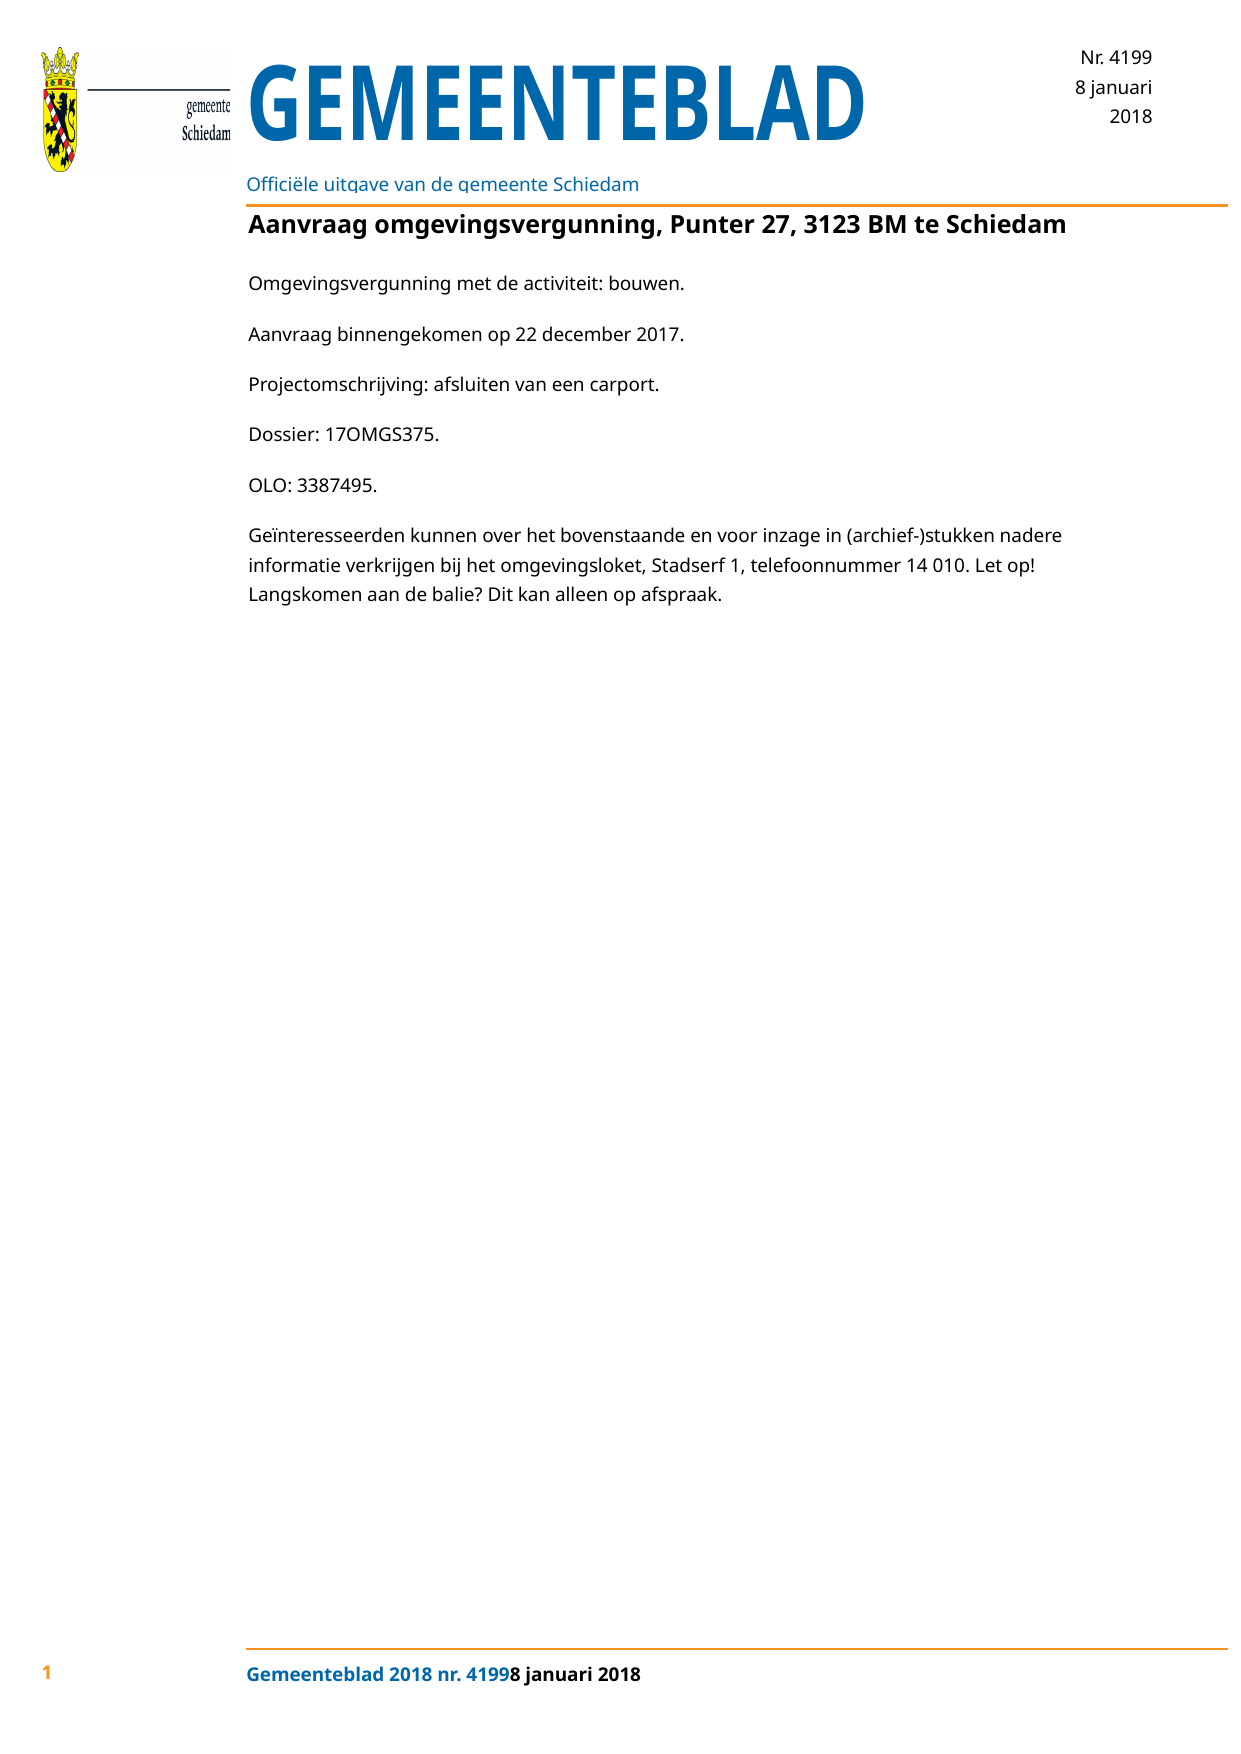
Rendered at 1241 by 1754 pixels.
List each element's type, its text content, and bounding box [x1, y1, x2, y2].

text Omgevingsvergunning met de activiteit: bouwen. [248, 270, 1152, 296]
text OLO: 3387495. [248, 472, 1152, 498]
text Aanvraag omgevingsvergunning, Punter 27, 3123 BM te Schiedam [248, 207, 1152, 241]
picture [41, 47, 231, 172]
text Geïnteresseerden kunnen over het bovenstaande en voor inzage in (archief-)stukken nadere informatie verkrijgen bij het omgevingsloket, Stadserf 1, telefoonnummer 14 010. Let op! Langskomen aan de balie? Dit kan alleen op afspraak. [248, 522, 1152, 607]
text Aanvraag binnengekomen op 22 december 2017. [248, 321, 1152, 346]
text Dossier: 17OMGS375. [248, 422, 1152, 447]
text Projectomschrijving: afsluiten van een carport. [248, 371, 1152, 397]
